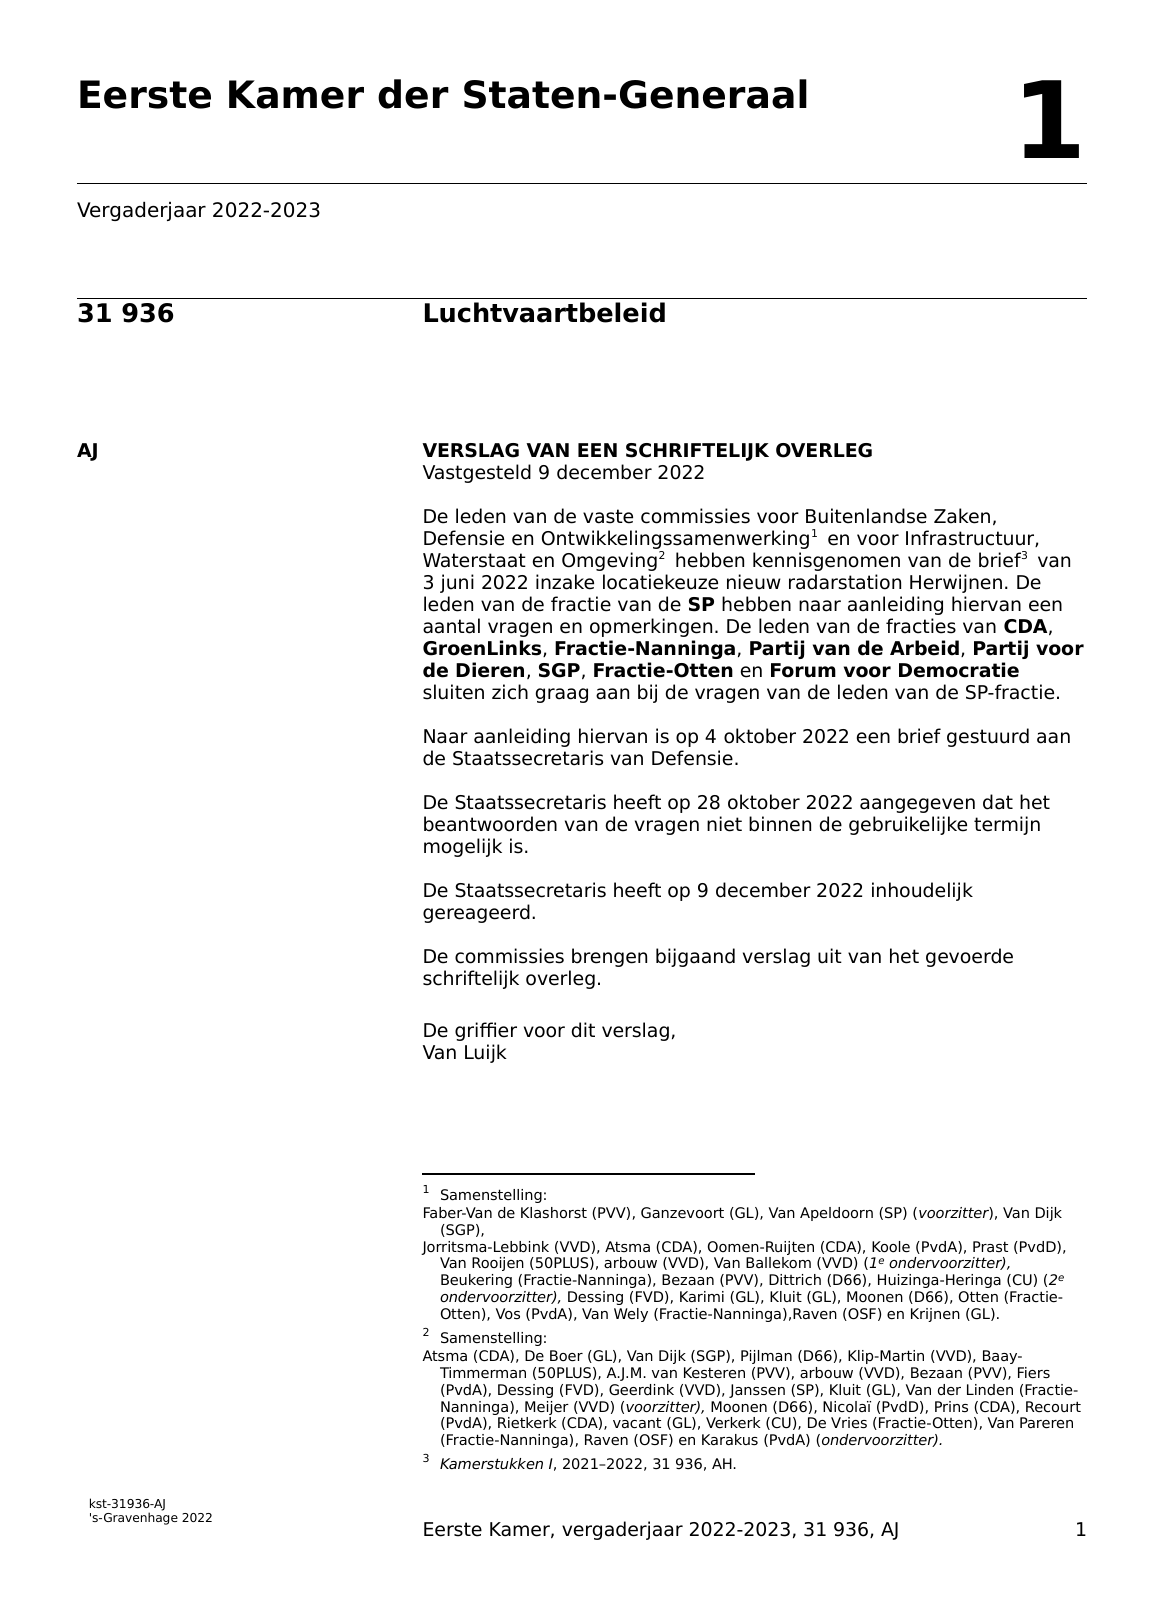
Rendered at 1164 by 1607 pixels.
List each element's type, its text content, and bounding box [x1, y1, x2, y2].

subtitle 31 936 Luchtvaartbeleid [77, 299, 1087, 329]
text De griffier voor dit verslag, Van Luijk [422, 1020, 1087, 1064]
text De commissies brengen bijgaand verslag uit van het gevoerde schriftelijk overleg. [422, 946, 1087, 990]
table_cell Vergaderjaar 2022-2023 [77, 184, 1087, 298]
text Naar aanleiding hiervan is op 4 oktober 2022 een brief gestuurd aan de Staatssecretaris van Defensie. [422, 726, 1087, 770]
text Kamerstukken I, 2021–2022, 31 936, AH. [422, 1452, 1087, 1474]
text Atsma (CDA), De Boer (GL), Van Dijk (SGP), Pijlman (D66), Klip-Martin (VVD), Baay-Timmerman (50PLUS), A.J.M. van Kesteren (PVV), arbouw (VVD), Bezaan (PVV), Fiers (PvdA), Dessing (FVD), Geerdink (VVD), Janssen (SP), Kluit (GL), Van der Linden (Fractie-Nanninga), Meijer (VVD) (voorzitter), Moonen (D66), Nicolaï (PvdD), Prins (CDA), Recourt (PvdA), Rietkerk (CDA), vacant (GL), Verkerk (CU), De Vries (Fractie-Otten), Van Pareren (Fractie-Nanninga), Raven (OSF) en Karakus (PvdA) (ondervoorzitter). [422, 1348, 1087, 1449]
subtitle AJ VERSLAG VAN EEN SCHRIFTELIJK OVERLEG [77, 440, 1087, 462]
text Jorritsma-Lebbink (VVD), Atsma (CDA), Oomen-Ruijten (CDA), Koole (PvdA), Prast (PvdD), Van Rooijen (50PLUS), arbouw (VVD), Van Ballekom (VVD) (1e ondervoorzitter), Beukering (Fractie-Nanninga), Bezaan (PVV), Dittrich (D66), Huizinga-Heringa (CU) (2e ondervoorzitter), Dessing (FVD), Karimi (GL), Kluit (GL), Moonen (D66), Otten (Fractie-Otten), Vos (PvdA), Van Wely (Fractie-Nanninga),Raven (OSF) en Krijnen (GL). [422, 1239, 1087, 1323]
text Samenstelling: [422, 1183, 1087, 1205]
text kst-31936-AJ [88, 1497, 323, 1511]
table_header 1 [886, 59, 1087, 183]
text Vastgesteld 9 december 2022 [422, 462, 1087, 484]
text Faber-Van de Klashorst (PVV), Ganzevoort (GL), Van Apeldoorn (SP) (voorzitter), Van Dijk (SGP), [422, 1205, 1087, 1239]
table_header Eerste Kamer der Staten-Generaal [77, 59, 886, 183]
text Samenstelling: [422, 1326, 1087, 1348]
text De Staatssecretaris heeft op 9 december 2022 inhoudelijk gereageerd. [422, 880, 1087, 924]
text De Staatssecretaris heeft op 28 oktober 2022 aangegeven dat het beantwoorden van de vragen niet binnen de gebruikelijke termijn mogelijk is. [422, 792, 1087, 858]
text De leden van de vaste commissies voor Buitenlandse Zaken, Defensie en Ontwikkelingssamenwerking en voor Infrastructuur, Waterstaat en Omgeving hebben kennisgenomen van de brief van 3 juni 2022 inzake locatiekeuze nieuw radarstation Herwijnen. De leden van de fractie van de SP hebben naar aanleiding hiervan een aantal vragen en opmerkingen. De leden van de fracties van CDA, GroenLinks, Fractie-Nanninga, Partij van de Arbeid, Partij voor de Dieren, SGP, Fractie-Otten en Forum voor Democratie sluiten zich graag aan bij de vragen van de leden van de SP-fractie. [422, 506, 1087, 704]
text 's-Gravenhage 2022 [88, 1511, 323, 1525]
